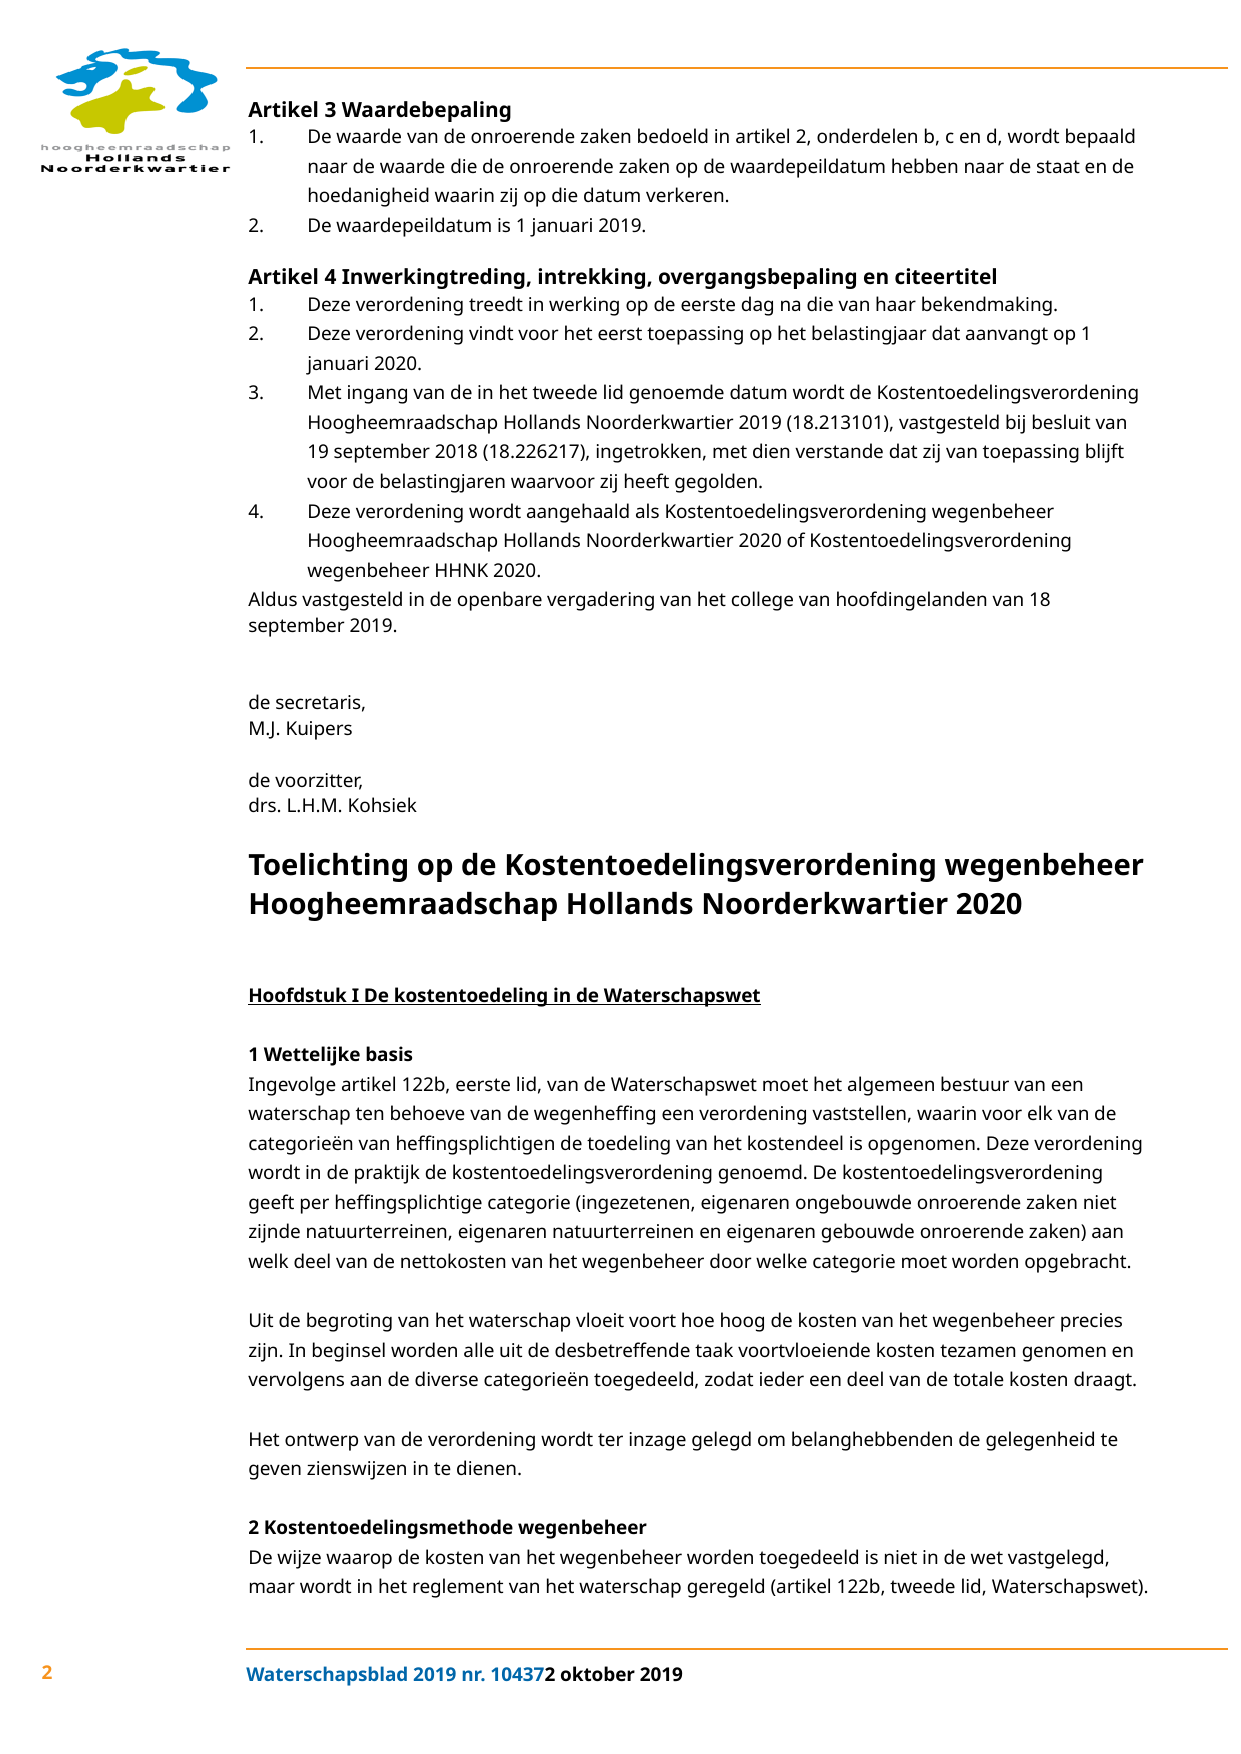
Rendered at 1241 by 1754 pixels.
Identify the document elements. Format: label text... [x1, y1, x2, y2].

list De waarde van de onroerende zaken bedoeld in artikel 2, onderdelen b, c en d, wordt bepaald naar de waarde die de onroerende zaken op de waardepeildatum hebben naar de staat en de hoedanigheid waarin zij op die datum verkeren. [248, 123, 1152, 208]
text M.J. Kuipers [248, 715, 1152, 741]
text 2 Kostentoedelingsmethode wegenbeheer [248, 1514, 1152, 1540]
text De wijze waarop de kosten van het wegenbeheer worden toegedeeld is niet in de wet vastgelegd, maar wordt in het reglement van het waterschap geregeld (artikel 122b, tweede lid, Waterschapswet). [248, 1544, 1152, 1599]
text Toelichting op de Kostentoedelingsverordening wegenbeheer Hoogheemraadschap Hollands Noorderkwartier 2020 [248, 844, 1152, 923]
picture [41, 47, 231, 172]
text Uit de begroting van het waterschap vloeit voort hoe hoog de kosten van het wegenbeheer precies zijn. In beginsel worden alle uit de desbetreffende taak voortvloeiende kosten tezamen genomen en vervolgens aan de diverse categorieën toegedeeld, zodat ieder een deel van de totale kosten draagt. [248, 1307, 1152, 1392]
list Met ingang van de in het tweede lid genoemde datum wordt de Kostentoedelingsverordening Hoogheemraadschap Hollands Noorderkwartier 2019 (18.213101), vastgesteld bij besluit van 19 september 2018 (18.226217), ingetrokken, met dien verstande dat zij van toepassing blijft voor de belastingjaren waarvoor zij heeft gegolden. [248, 379, 1152, 494]
list De waardepeildatum is 1 januari 2019. [248, 212, 1152, 238]
text Artikel 3 Waardebepaling [248, 95, 1152, 123]
list Deze verordening wordt aangehaald als Kostentoedelingsverordening wegenbeheer Hoogheemraadschap Hollands Noorderkwartier 2020 of Kostentoedelingsverordening wegenbeheer HHNK 2020. [248, 498, 1152, 583]
list Deze verordening vindt voor het eerst toepassing op het belastingjaar dat aanvangt op 1 januari 2020. [248, 320, 1152, 376]
text Hoofdstuk I De kostentoedeling in de Waterschapswet [248, 982, 1152, 1008]
text de secretaris, [248, 689, 1152, 715]
text Aldus vastgesteld in de openbare vergadering van het college van hoofdingelanden van 18 september 2019. [248, 587, 1152, 638]
text 1 Wettelijke basis [248, 1041, 1152, 1067]
text de voorzitter, [248, 767, 1152, 792]
text Artikel 4 Inwerkingtreding, intrekking, overgangsbepaling en citeertitel [248, 262, 1152, 291]
list Deze verordening treedt in werking op de eerste dag na die van haar bekendmaking. [248, 291, 1152, 317]
text Ingevolge artikel 122b, eerste lid, van de Waterschapswet moet het algemeen bestuur van een waterschap ten behoeve van de wegenheffing een verordening vaststellen, waarin voor elk van de categorieën van heffingsplichtigen de toedeling van het kostendeel is opgenomen. Deze verordening wordt in de praktijk de kostentoedelingsverordening genoemd. De kostentoedelingsverordening geeft per heffingsplichtige categorie (ingezetenen, eigenaren ongebouwde onroerende zaken niet zijnde natuurterreinen, eigenaren natuurterreinen en eigenaren gebouwde onroerende zaken) aan welk deel van de nettokosten van het wegenbeheer door welke categorie moet worden opgebracht. [248, 1071, 1152, 1274]
text drs. L.H.M. Kohsiek [248, 792, 1152, 818]
text Het ontwerp van de verordening wordt ter inzage gelegd om belanghebbenden de gelegenheid te geven zienswijzen in te dienen. [248, 1426, 1152, 1481]
